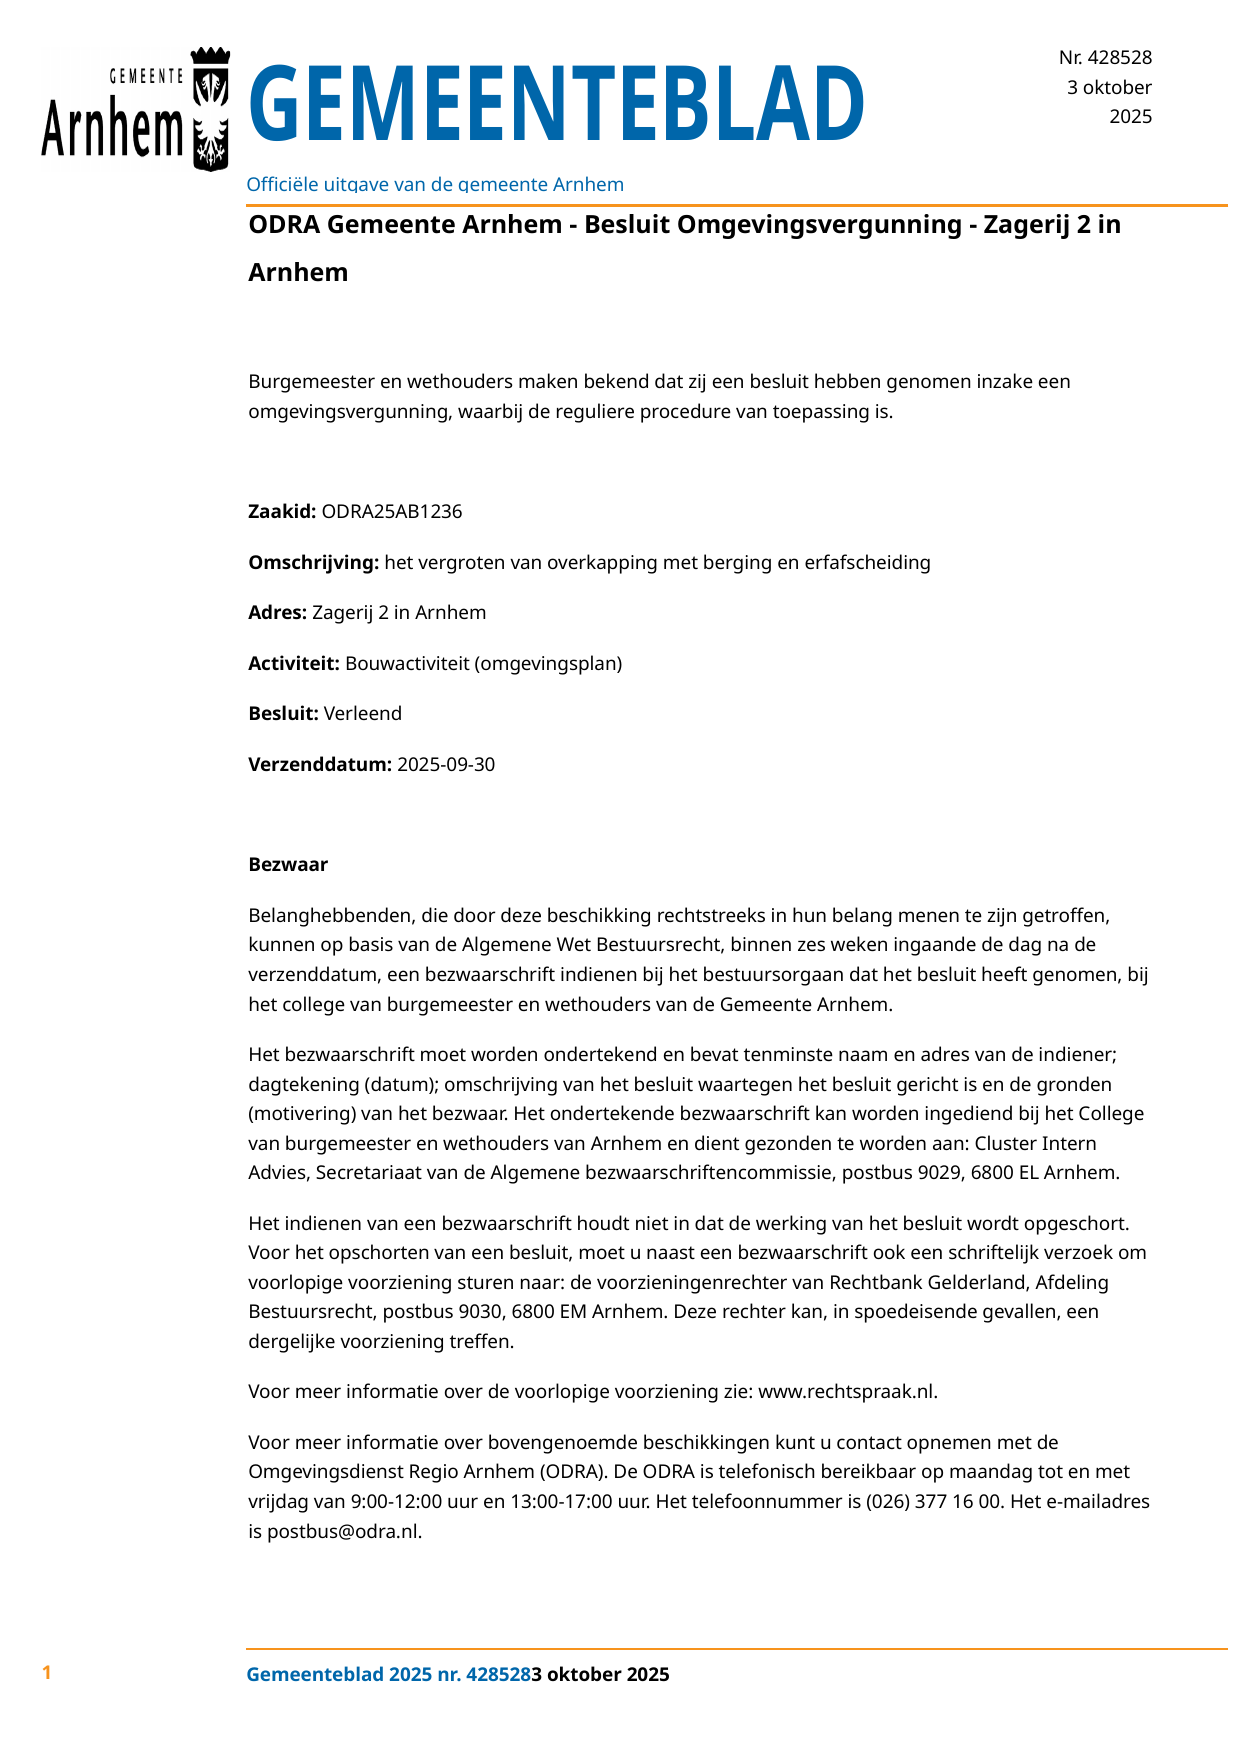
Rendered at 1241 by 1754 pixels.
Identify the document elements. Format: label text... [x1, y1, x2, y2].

text Zaakid: ODRA25AB1236 [248, 499, 1152, 524]
text Belanghebbenden, die door deze beschikking rechtstreeks in hun belang menen te zijn getroffen, kunnen op basis van de Algemene Wet Bestuursrecht, binnen zes weken ingaande de dag na de verzenddatum, een bezwaarschrift indienen bij het bestuursorgaan dat het besluit heeft genomen, bij het college van burgemeester en wethouders van de Gemeente Arnhem. [248, 902, 1152, 1017]
text Activiteit: Bouwactiviteit (omgevingsplan) [248, 650, 1152, 676]
text Voor meer informatie over de voorlopige voorziening zie: www.rechtspraak.nl. [248, 1379, 1152, 1404]
text ODRA Gemeente Arnhem - Besluit Omgevingsvergunning - Zagerij 2 in Arnhem [248, 207, 1152, 288]
text Adres: Zagerij 2 in Arnhem [248, 599, 1152, 625]
text Het indienen van een bezwaarschrift houdt niet in dat de werking van het besluit wordt opgeschort. Voor het opschorten van een besluit, moet u naast een bezwaarschrift ook een schriftelijk verzoek om voorlopige voorziening sturen naar: de voorzieningenrechter van Rechtbank Gelderland, Afdeling Bestuursrecht, postbus 9030, 6800 EM Arnhem. Deze rechter kan, in spoedeisende gevallen, een dergelijke voorziening treffen. [248, 1210, 1152, 1354]
text Verzenddatum: 2025-09-30 [248, 751, 1152, 777]
text Voor meer informatie over bovengenoemde beschikkingen kunt u contact opnemen met de Omgevingsdienst Regio Arnhem (ODRA). De ODRA is telefonisch bereikbaar op maandag tot en met vrijdag van 9:00-12:00 uur en 13:00-17:00 uur. Het telefoonnummer is (026) 377 16 00. Het e-mailadres is postbus@odra.nl. [248, 1429, 1152, 1544]
text Omschrijving: het vergroten van overkapping met berging en erfafscheiding [248, 549, 1152, 575]
text Besluit: Verleend [248, 700, 1152, 726]
text Burgemeester en wethouders maken bekend dat zij een besluit hebben genomen inzake een omgevingsvergunning, waarbij de reguliere procedure van toepassing is. [248, 368, 1152, 424]
picture [41, 47, 231, 172]
text Bezwaar [248, 852, 1152, 877]
text Het bezwaarschrift moet worden ondertekend en bevat tenminste naam en adres van de indiener; dagtekening (datum); omschrijving van het besluit waartegen het besluit gericht is en de gronden (motivering) van het bezwaar. Het ondertekende bezwaarschrift kan worden ingediend bij het College van burgemeester en wethouders van Arnhem en dient gezonden te worden aan: Cluster Intern Advies, Secretariaat van de Algemene bezwaarschriftencommissie, postbus 9029, 6800 EL Arnhem. [248, 1041, 1152, 1185]
